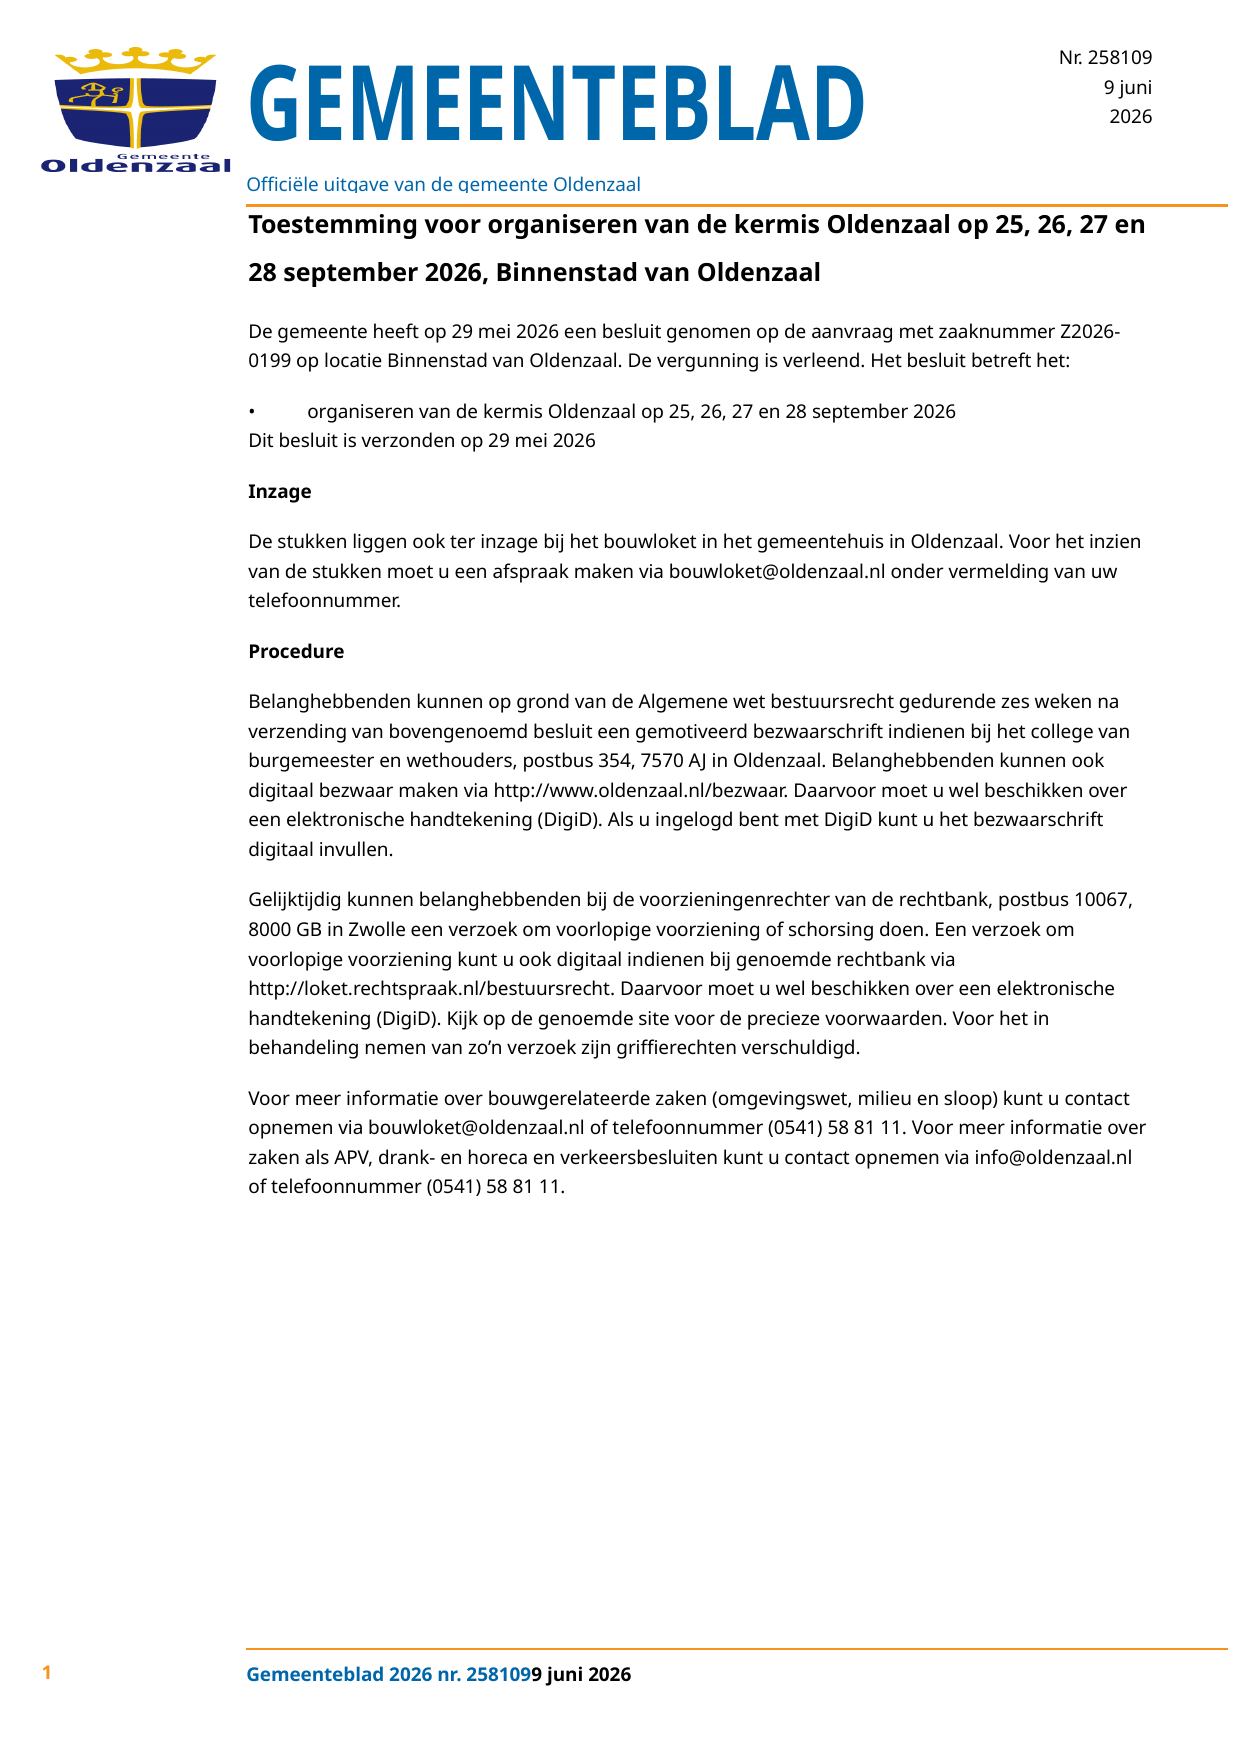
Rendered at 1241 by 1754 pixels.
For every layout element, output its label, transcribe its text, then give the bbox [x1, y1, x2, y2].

text Voor meer informatie over bouwgerelateerde zaken (omgevingswet, milieu en sloop) kunt u contact opnemen via bouwloket@oldenzaal.nl of telefoonnummer (0541) 58 81 11. Voor meer informatie over zaken als APV, drank- en horeca en verkeersbesluiten kunt u contact opnemen via info@oldenzaal.nl of telefoonnummer (0541) 58 81 11. [248, 1085, 1152, 1199]
text Toestemming voor organiseren van de kermis Oldenzaal op 25, 26, 27 en 28 september 2026, Binnenstad van Oldenzaal [248, 207, 1152, 288]
picture [41, 47, 231, 172]
text Procedure [248, 638, 1152, 664]
text De stukken liggen ook ter inzage bij het bouwloket in het gemeentehuis in Oldenzaal. Voor het inzien van de stukken moet u een afspraak maken via bouwloket@oldenzaal.nl onder vermelding van uw telefoonnummer. [248, 528, 1152, 613]
list organiseren van de kermis Oldenzaal op 25, 26, 27 en 28 september 2026 [248, 398, 1152, 424]
text Dit besluit is verzonden op 29 mei 2026 [248, 427, 1152, 453]
text Gelijktijdig kunnen belanghebbenden bij de voorzieningenrechter van de rechtbank, postbus 10067, 8000 GB in Zwolle een verzoek om voorlopige voorziening of schorsing doen. Een verzoek om voorlopige voorziening kunt u ook digitaal indienen bij genoemde rechtbank via http://loket.rechtspraak.nl/bestuursrecht. Daarvoor moet u wel beschikken over een elektronische handtekening (DigiD). Kijk op de genoemde site voor de precieze voorwaarden. Voor het in behandeling nemen van zo’n verzoek zijn griffierechten verschuldigd. [248, 887, 1152, 1060]
text Belanghebbenden kunnen op grond van de Algemene wet bestuursrecht gedurende zes weken na verzending van bovengenoemd besluit een gemotiveerd bezwaarschrift indienen bij het college van burgemeester en wethouders, postbus 354, 7570 AJ in Oldenzaal. Belanghebbenden kunnen ook digitaal bezwaar maken via http://www.oldenzaal.nl/bezwaar. Daarvoor moet u wel beschikken over een elektronische handtekening (DigiD). Als u ingelogd bent met DigiD kunt u het bezwaarschrift digitaal invullen. [248, 688, 1152, 862]
text De gemeente heeft op 29 mei 2026 een besluit genomen op de aanvraag met zaaknummer Z2026-0199 op locatie Binnenstad van Oldenzaal. De vergunning is verleend. Het besluit betreft het: [248, 318, 1152, 373]
text Inzage [248, 478, 1152, 504]
